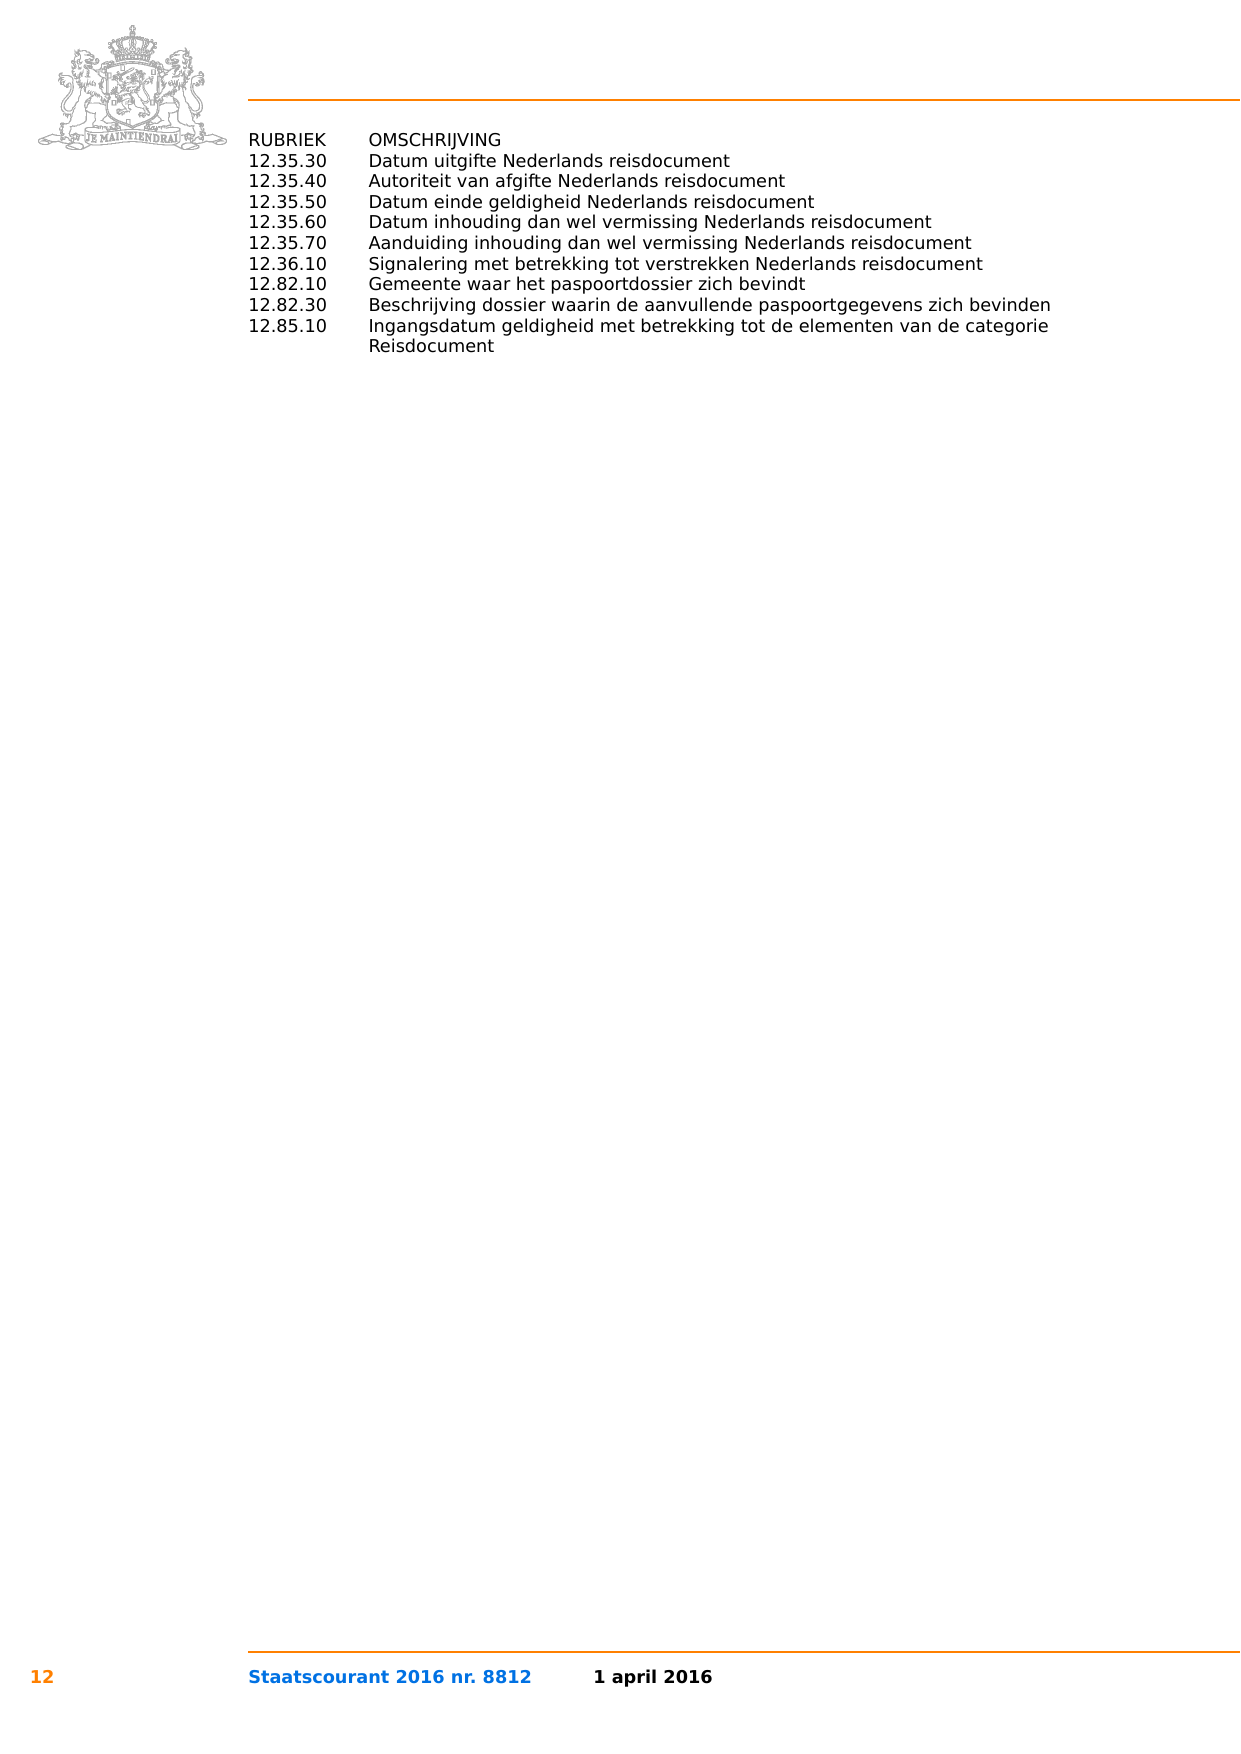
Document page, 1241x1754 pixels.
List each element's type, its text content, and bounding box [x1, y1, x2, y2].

table_cell Autoriteit van afgifte Nederlands reisdocument [363, 171, 1163, 192]
table_cell Gemeente waar het paspoortdossier zich bevindt [363, 274, 1163, 295]
picture [38, 25, 227, 150]
table_cell 12.35.30 [248, 151, 362, 171]
table_cell 12.82.10 [248, 274, 362, 295]
table_cell 12.35.70 [248, 233, 362, 254]
table_cell 12.85.10 [248, 316, 362, 357]
table_cell Ingangsdatum geldigheid met betrekking tot de elementen van de categorie Reisdocument [363, 316, 1163, 357]
table_cell Datum uitgifte Nederlands reisdocument [363, 151, 1163, 171]
table_cell Beschrijving dossier waarin de aanvullende paspoortgegevens zich bevinden [363, 295, 1163, 316]
table_cell 12.35.40 [248, 171, 362, 192]
table_header RUBRIEK [248, 130, 362, 151]
table_cell Aanduiding inhouding dan wel vermissing Nederlands reisdocument [363, 233, 1163, 254]
table_header OMSCHRIJVING [363, 130, 1163, 151]
table_cell 12.82.30 [248, 295, 362, 316]
table_cell Datum einde geldigheid Nederlands reisdocument [363, 192, 1163, 212]
table_cell Signalering met betrekking tot verstrekken Nederlands reisdocument [363, 254, 1163, 274]
table_cell 12.35.60 [248, 213, 362, 233]
table_cell 12.35.50 [248, 192, 362, 212]
table_cell 12.36.10 [248, 254, 362, 274]
table_cell Datum inhouding dan wel vermissing Nederlands reisdocument [363, 213, 1163, 233]
